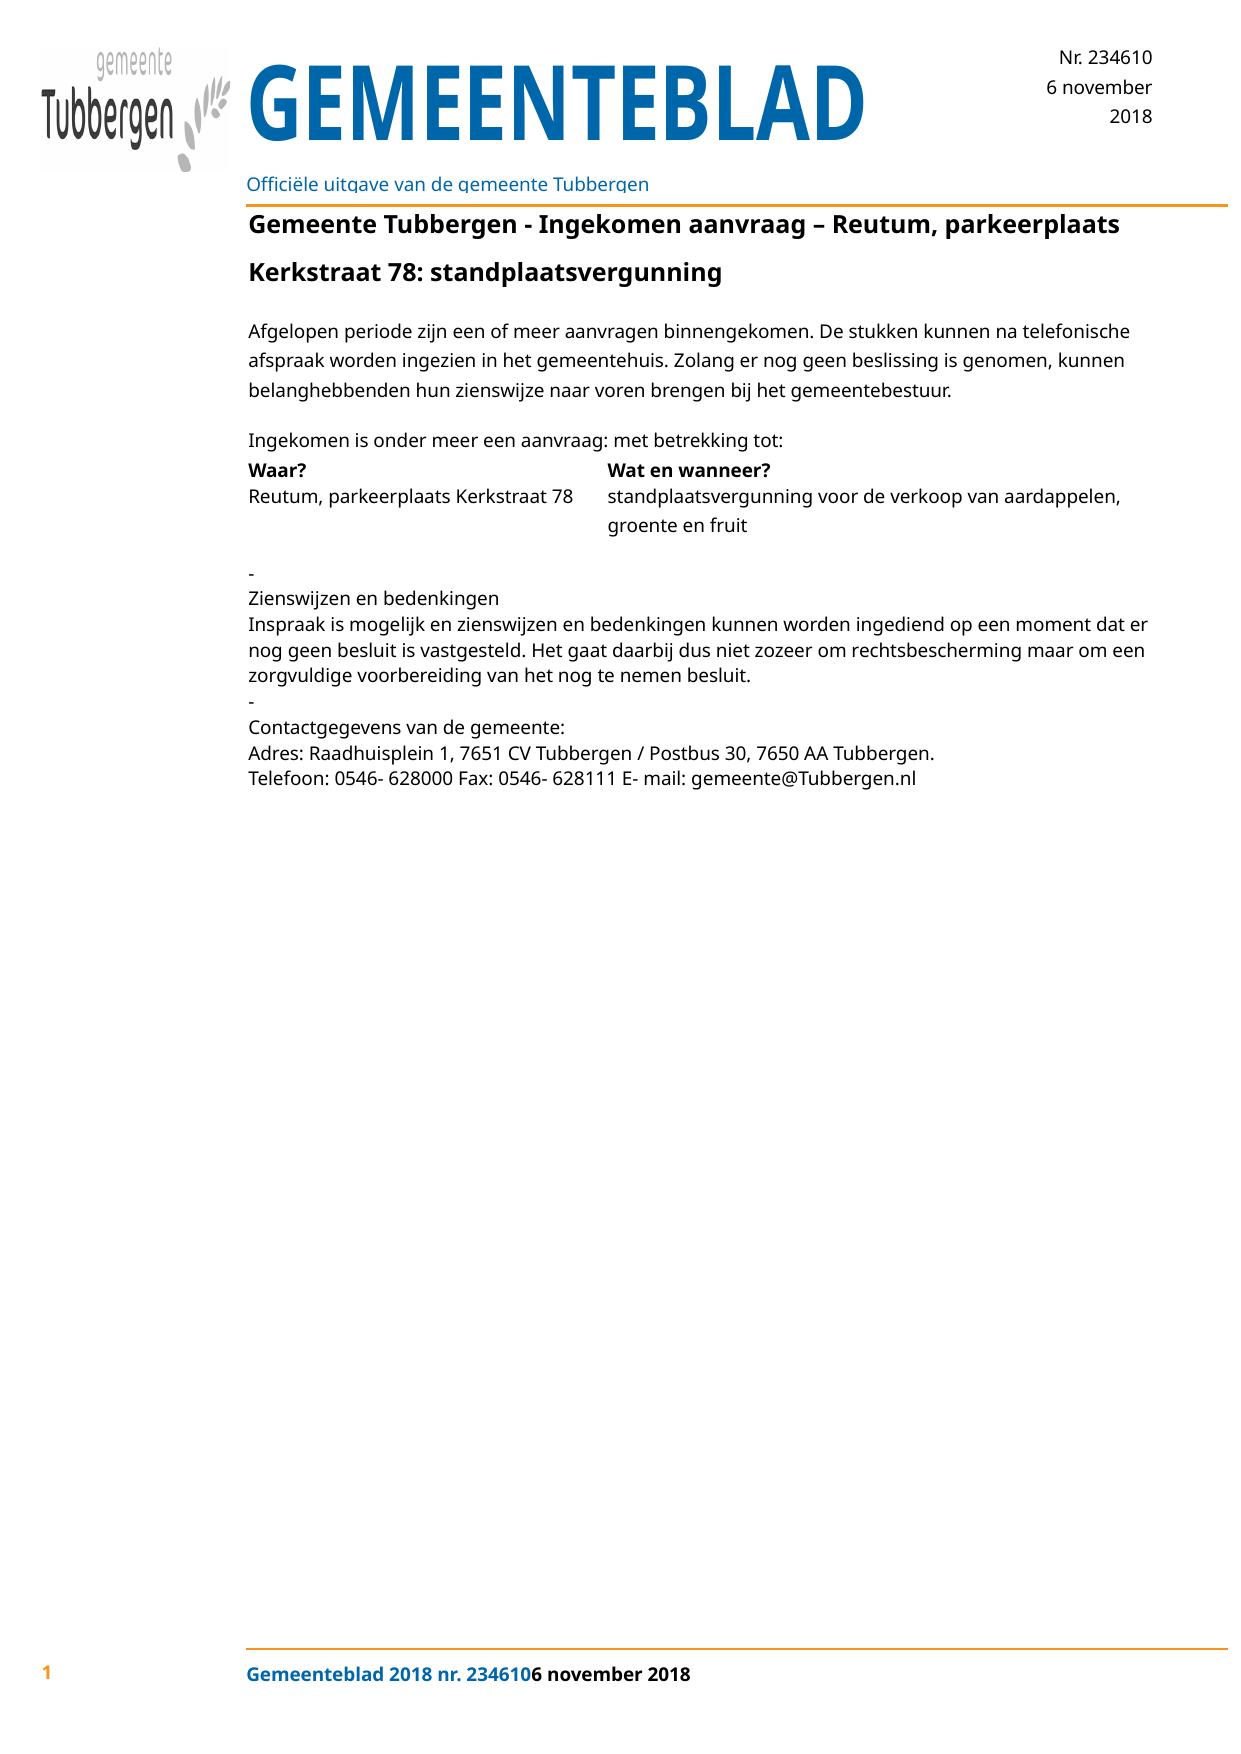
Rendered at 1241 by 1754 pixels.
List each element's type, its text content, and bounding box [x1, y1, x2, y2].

text Adres: Raadhuisplein 1, 7651 CV Tubbergen / Postbus 30, 7650 AA Tubbergen. [248, 740, 1152, 766]
text - [248, 688, 1152, 714]
text Afgelopen periode zijn een of meer aanvragen binnengekomen. De stukken kunnen na telefonische afspraak worden ingezien in het gemeentehuis. Zolang er nog geen beslissing is genomen, kunnen belanghebbenden hun zienswijze naar voren brengen bij het gemeentebestuur. [248, 318, 1152, 403]
text Contactgegevens van de gemeente: [248, 714, 1152, 740]
text Inspraak is mogelijk en zienswijzen en bedenkingen kunnen worden ingediend op een moment dat er nog geen besluit is vastgesteld. Het gaat daarbij dus niet zozeer om rechtsbescherming maar om een zorgvuldige voorbereiding van het nog te nemen besluit. [248, 611, 1152, 688]
text Gemeente Tubbergen - Ingekomen aanvraag – Reutum, parkeerplaats Kerkstraat 78: standplaatsvergunning [248, 207, 1152, 288]
text Ingekomen is onder meer een aanvraag: met betrekking tot: [248, 427, 1152, 453]
table_header Wat en wanneer? [608, 457, 1152, 483]
table_cell Reutum, parkeerplaats Kerkstraat 78 [248, 483, 607, 538]
table_header Waar? [248, 457, 607, 483]
text Telefoon: 0546- 628000 Fax: 0546- 628111 E- mail: gemeente@Tubbergen.nl [248, 766, 1152, 791]
text - [248, 560, 1152, 585]
text Zienswijzen en bedenkingen [248, 585, 1152, 611]
table_cell standplaatsvergunning voor de verkoop van aardappelen, groente en fruit [608, 483, 1152, 538]
picture [41, 47, 231, 172]
